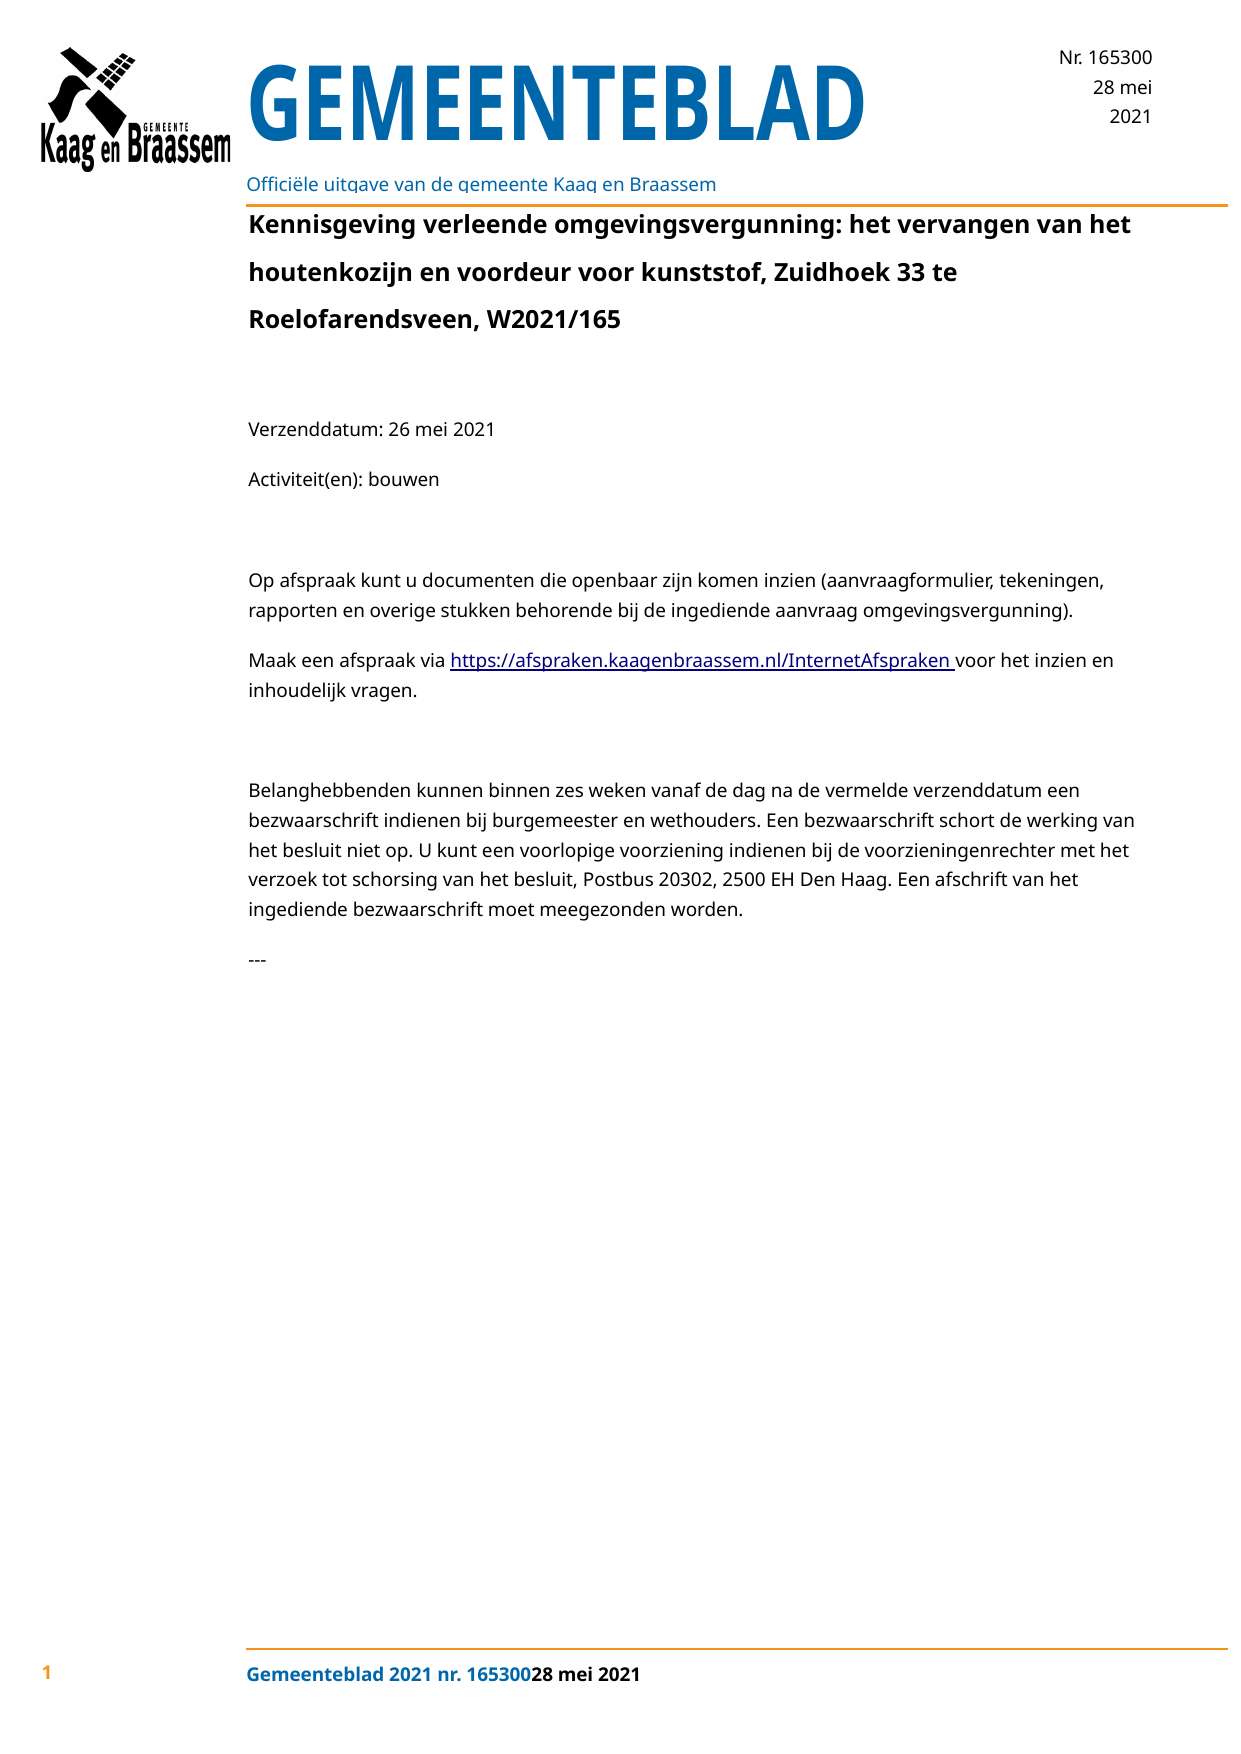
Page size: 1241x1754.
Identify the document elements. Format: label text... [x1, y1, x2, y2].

text Kennisgeving verleende omgevingsvergunning: het vervangen van het houtenkozijn en voordeur voor kunststof, Zuidhoek 33 te Roelofarendsveen, W2021/165 [248, 207, 1152, 336]
text Activiteit(en): bouwen [248, 466, 1152, 492]
text Belanghebbenden kunnen binnen zes weken vanaf de dag na de vermelde verzenddatum een bezwaarschrift indienen bij burgemeester en wethouders. Een bezwaarschrift schort de werking van het besluit niet op. U kunt een voorlopige voorziening indienen bij de voorzieningenrechter met het verzoek tot schorsing van het besluit, Postbus 20302, 2500 EH Den Haag. Een afschrift van het ingediende bezwaarschrift moet meegezonden worden. [248, 778, 1152, 922]
text Verzenddatum: 26 mei 2021 [248, 416, 1152, 442]
text --- [248, 946, 1152, 972]
picture [41, 47, 231, 172]
text Maak een afspraak via https://afspraken.kaagenbraassem.nl/InternetAfspraken voor het inzien en inhoudelijk vragen. [248, 647, 1152, 702]
text Op afspraak kunt u documenten die openbaar zijn komen inzien (aanvraagformulier, tekeningen, rapporten en overige stukken behorende bij de ingediende aanvraag omgevingsvergunning). [248, 567, 1152, 622]
